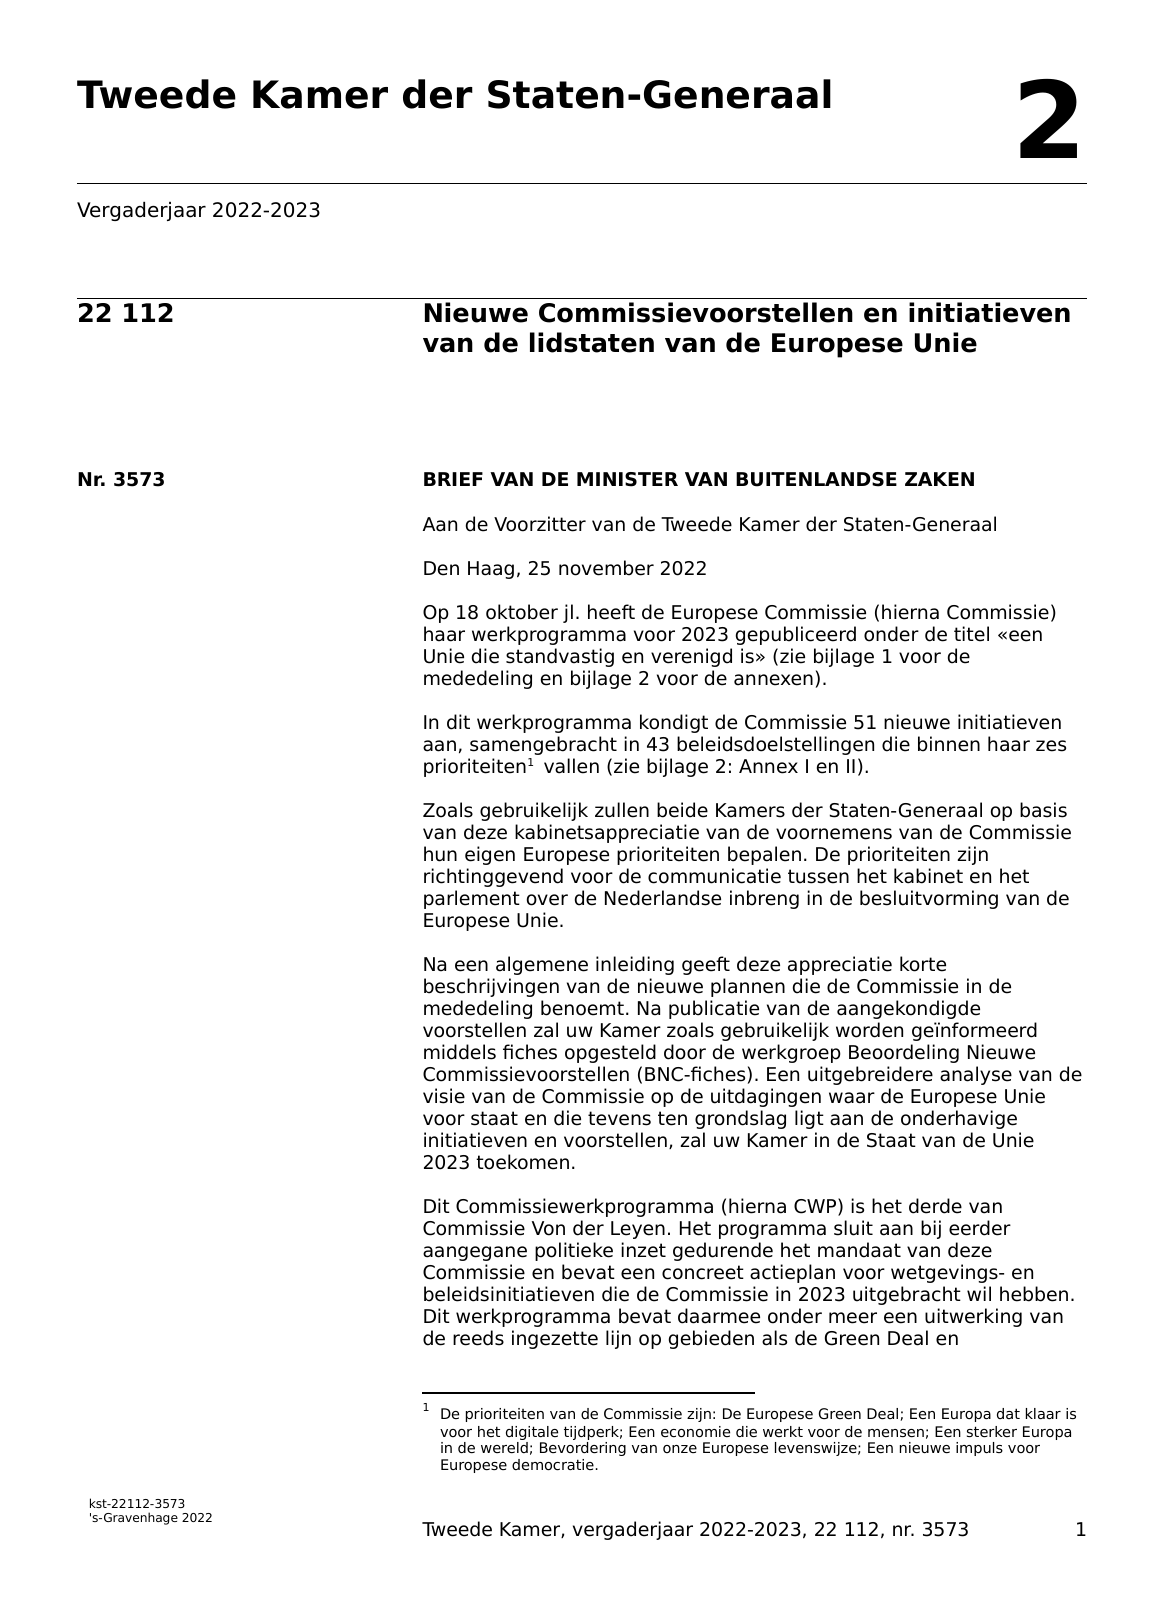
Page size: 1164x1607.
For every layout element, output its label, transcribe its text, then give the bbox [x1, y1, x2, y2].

subtitle Nr. 3573 BRIEF VAN DE MINISTER VAN BUITENLANDSE ZAKEN [77, 469, 1087, 491]
text Na een algemene inleiding geeft deze appreciatie korte beschrijvingen van de nieuwe plannen die de Commissie in de mededeling benoemt. Na publicatie van de aangekondigde voorstellen zal uw Kamer zoals gebruikelijk worden geïnformeerd middels fiches opgesteld door de werkgroep Beoordeling Nieuwe Commissievoorstellen (BNC-fiches). Een uitgebreidere analyse van de visie van de Commissie op de uitdagingen waar de Europese Unie voor staat en die tevens ten grondslag ligt aan de onderhavige initiatieven en voorstellen, zal uw Kamer in de Staat van de Unie 2023 toekomen. [422, 954, 1087, 1174]
text Aan de Voorzitter van de Tweede Kamer der Staten-Generaal [422, 513, 1087, 536]
text In dit werkprogramma kondigt de Commissie 51 nieuwe initiatieven aan, samengebracht in 43 beleidsdoelstellingen die binnen haar zes prioriteiten vallen (zie bijlage 2: Annex I en II). [422, 712, 1087, 778]
text Den Haag, 25 november 2022 [422, 558, 1087, 580]
text Dit Commissiewerkprogramma (hierna CWP) is het derde van Commissie Von der Leyen. Het programma sluit aan bij eerder aangegane politieke inzet gedurende het mandaat van deze Commissie en bevat een concreet actieplan voor wetgevings- en beleidsinitiatieven die de Commissie in 2023 uitgebracht wil hebben. Dit werkprogramma bevat daarmee onder meer een uitwerking van de reeds ingezette lijn op gebieden als de Green Deal en [422, 1196, 1087, 1350]
table_header 2 [886, 59, 1087, 183]
text De prioriteiten van de Commissie zijn: De Europese Green Deal; Een Europa dat klaar is voor het digitale tijdperk; Een economie die werkt voor de mensen; Een sterker Europa in de wereld; Bevordering van onze Europese levenswijze; Een nieuwe impuls voor Europese democratie. [422, 1402, 1087, 1474]
text Zoals gebruikelijk zullen beide Kamers der Staten-Generaal op basis van deze kabinetsappreciatie van de voornemens van de Commissie hun eigen Europese prioriteiten bepalen. De prioriteiten zijn richtinggevend voor de communicatie tussen het kabinet en het parlement over de Nederlandse inbreng in de besluitvorming van de Europese Unie. [422, 800, 1087, 932]
text 's-Gravenhage 2022 [88, 1511, 323, 1525]
subtitle 22 112 Nieuwe Commissievoorstellen en initiatieven van de lidstaten van de Europese Unie [77, 299, 1087, 358]
text kst-22112-3573 [88, 1497, 323, 1511]
table_cell Vergaderjaar 2022-2023 [77, 184, 1087, 298]
text Op 18 oktober jl. heeft de Europese Commissie (hierna Commissie) haar werkprogramma voor 2023 gepubliceerd onder de titel «een Unie die standvastig en verenigd is» (zie bijlage 1 voor de mededeling en bijlage 2 voor de annexen). [422, 602, 1087, 690]
table_header Tweede Kamer der Staten-Generaal [77, 59, 886, 183]
